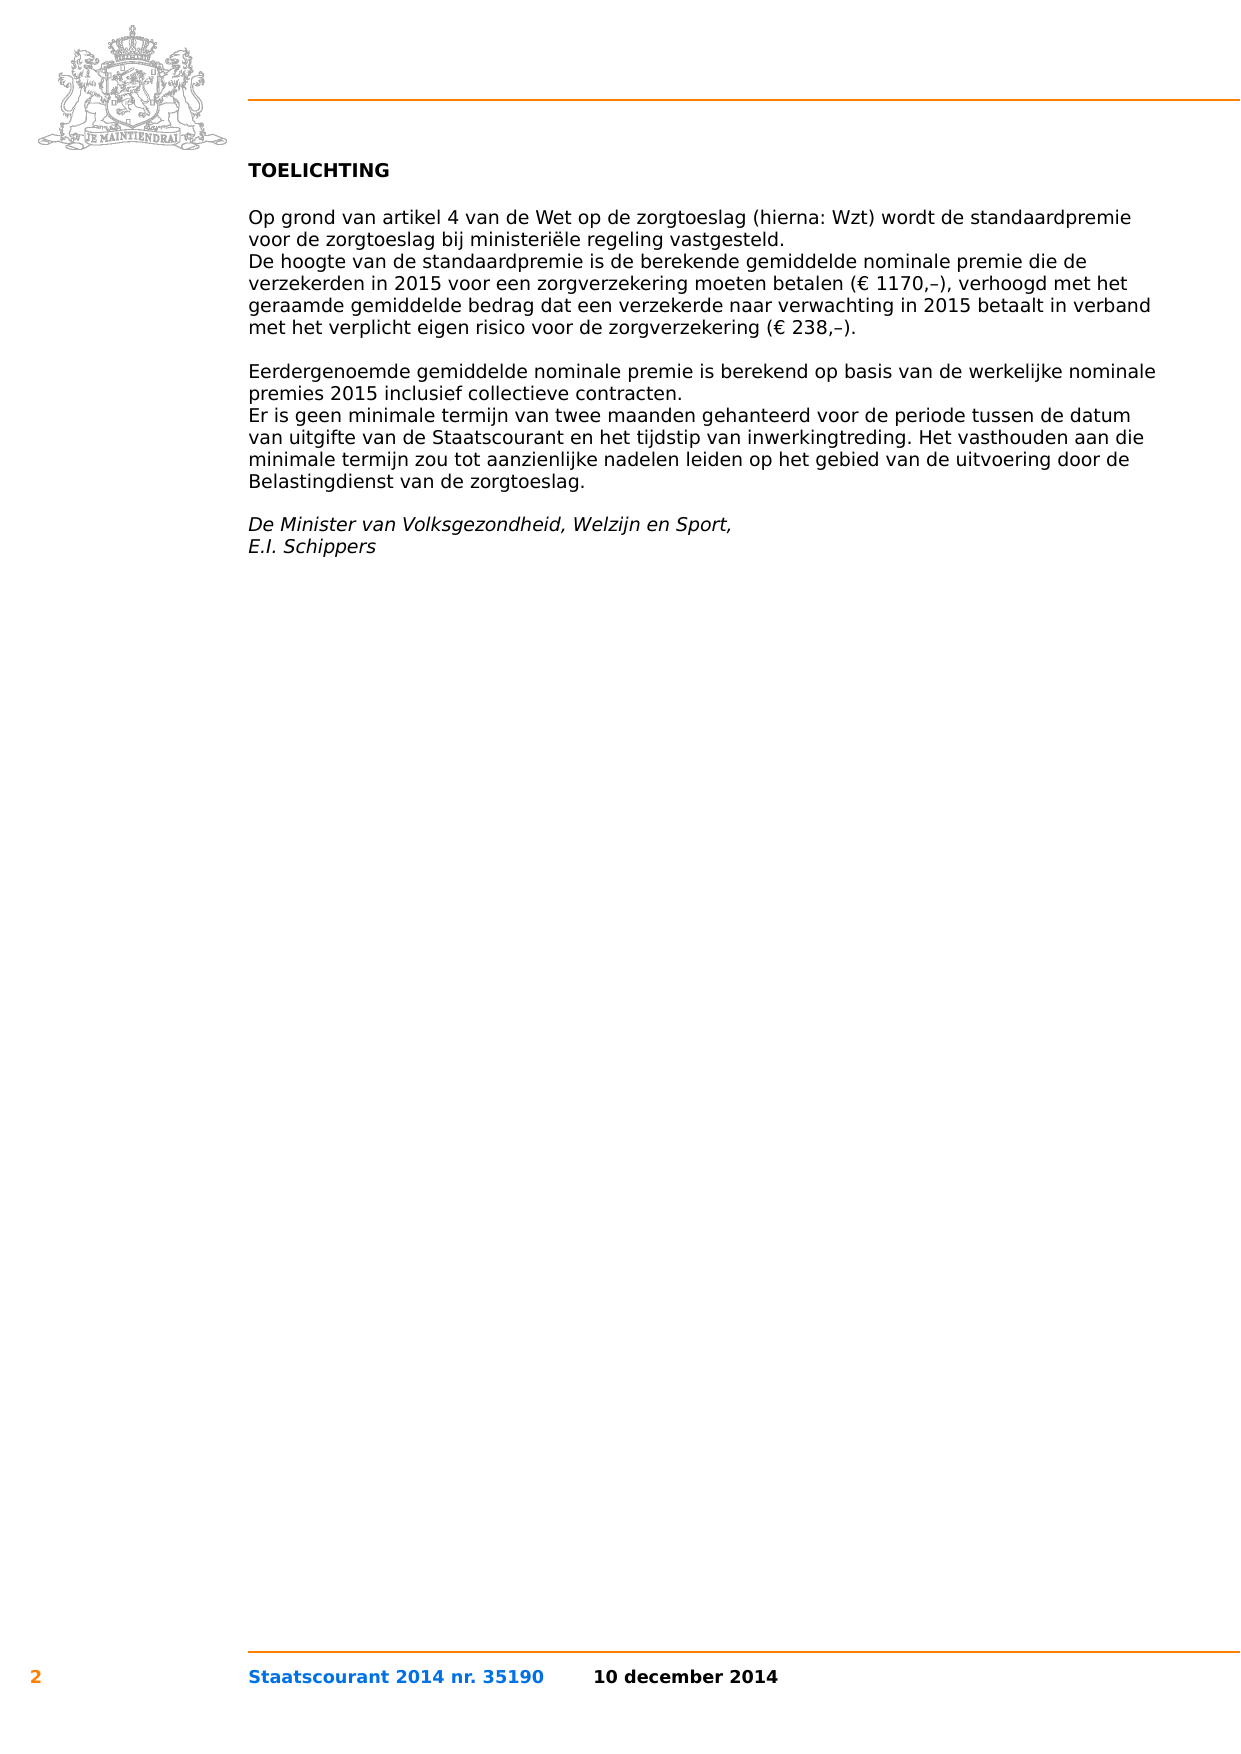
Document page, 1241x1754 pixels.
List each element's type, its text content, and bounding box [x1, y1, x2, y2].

subtitle TOELICHTING [248, 160, 1163, 182]
text Op grond van artikel 4 van de Wet op de zorgtoeslag (hierna: Wzt) wordt de standaardpremie voor de zorgtoeslag bij ministeriële regeling vastgesteld. [248, 207, 1163, 251]
picture [38, 25, 227, 150]
text Eerdergenoemde gemiddelde nominale premie is berekend op basis van de werkelijke nominale premies 2015 inclusief collectieve contracten. [248, 361, 1163, 404]
text De Minister van Volksgezondheid, Welzijn en Sport, E.I. Schippers [248, 514, 1163, 558]
text De hoogte van de standaardpremie is de berekende gemiddelde nominale premie die de verzekerden in 2015 voor een zorgverzekering moeten betalen (€ 1170,–), verhoogd met het geraamde gemiddelde bedrag dat een verzekerde naar verwachting in 2015 betaalt in verband met het verplicht eigen risico voor de zorgverzekering (€ 238,–). [248, 251, 1163, 339]
text Er is geen minimale termijn van twee maanden gehanteerd voor de periode tussen de datum van uitgifte van de Staatscourant en het tijdstip van inwerkingtreding. Het vasthouden aan die minimale termijn zou tot aanzienlijke nadelen leiden op het gebied van de uitvoering door de Belastingdienst van de zorgtoeslag. [248, 404, 1163, 492]
